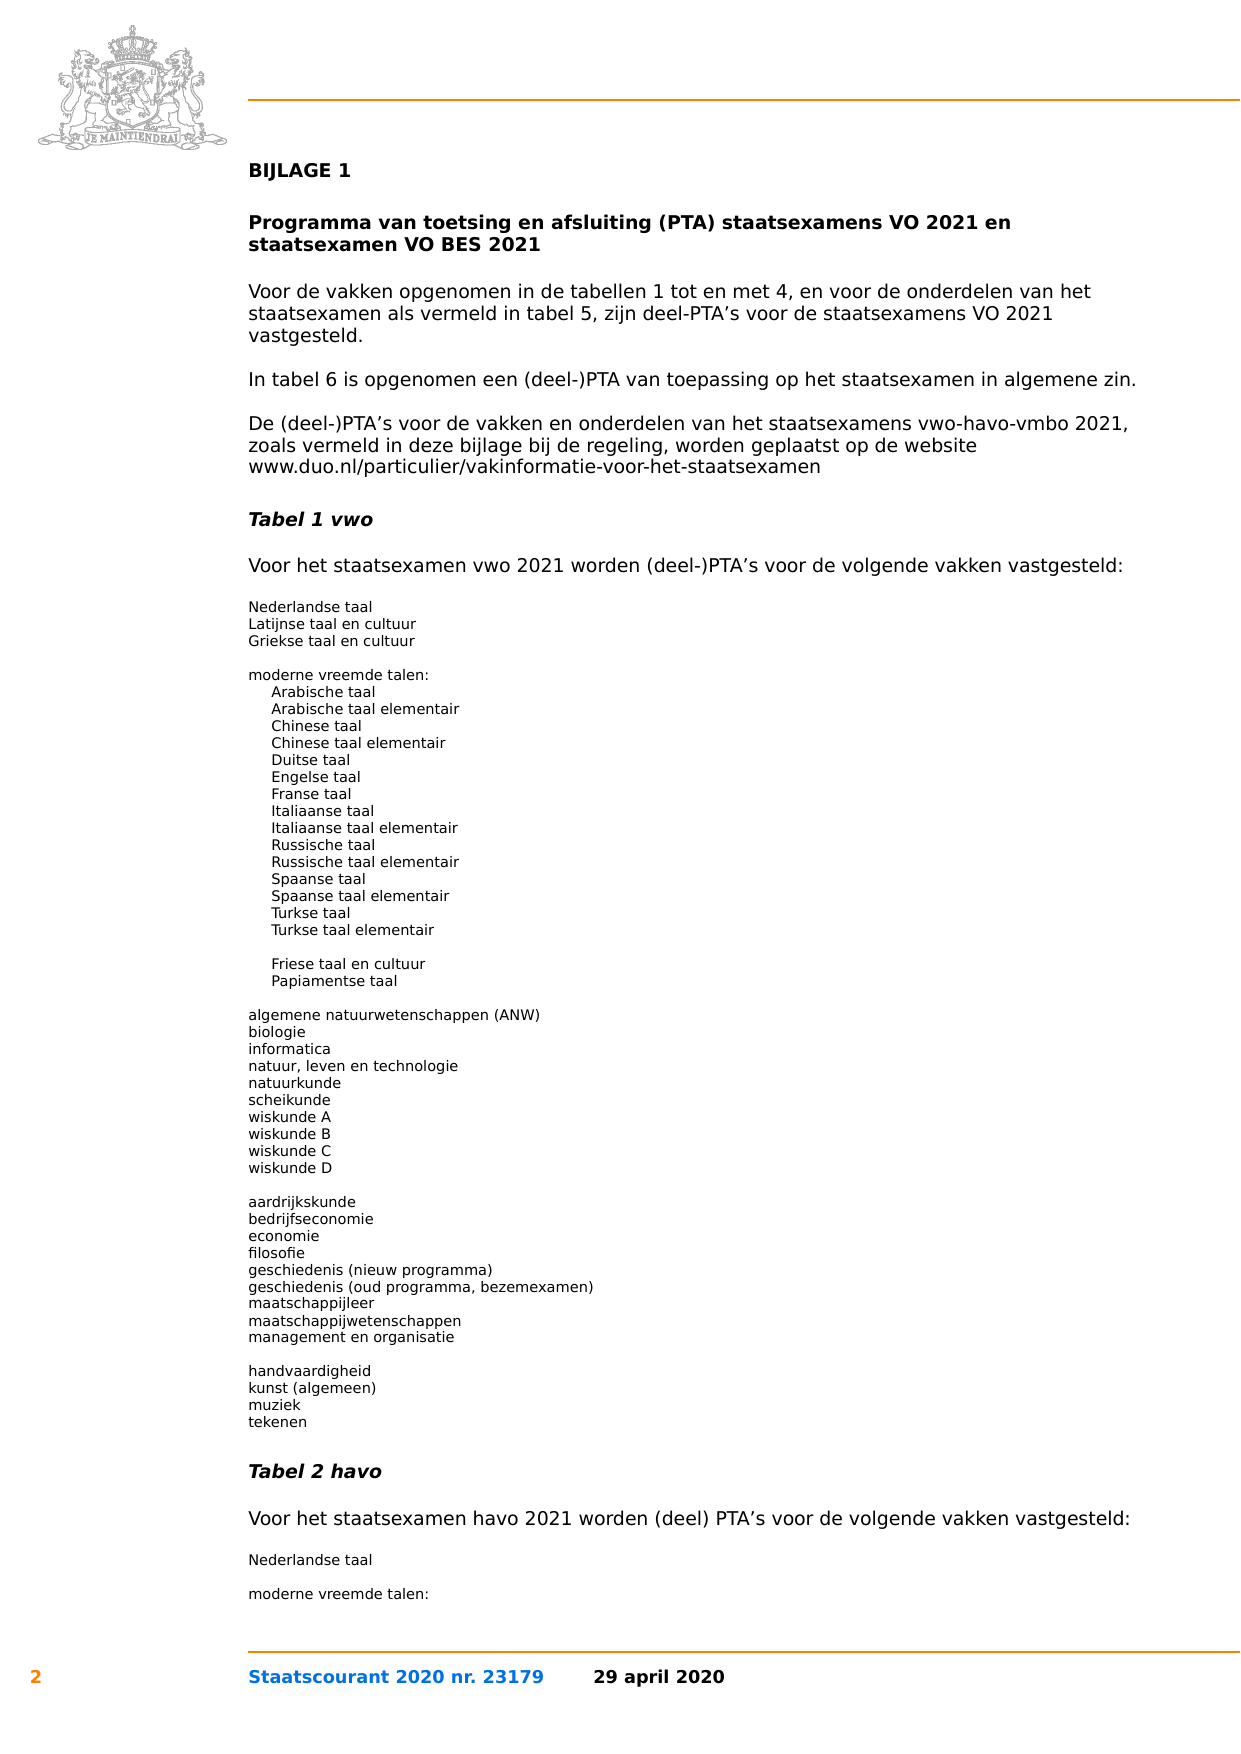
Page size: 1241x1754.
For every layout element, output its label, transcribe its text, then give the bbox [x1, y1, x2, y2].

table_cell wiskunde B [248, 1126, 1163, 1143]
table_cell [248, 973, 265, 990]
table_cell handvaardigheid [248, 1363, 1163, 1380]
table_cell natuurkunde [248, 1075, 1163, 1092]
subtitle Tabel 1 vwo [248, 508, 1163, 530]
table_cell muziek [248, 1397, 1163, 1414]
table_cell [248, 701, 265, 718]
table_cell [248, 786, 265, 803]
table_cell Russische taal [265, 837, 1163, 854]
table_cell [248, 905, 265, 922]
table_cell Arabische taal [265, 684, 1163, 701]
table_cell Spaanse taal [265, 871, 1163, 888]
table_cell [248, 990, 1163, 1007]
table_cell [248, 1569, 1163, 1586]
table_cell [248, 735, 265, 752]
text Voor de vakken opgenomen in de tabellen 1 tot en met 4, en voor de onderdelen van het staatsexamen als vermeld in tabel 5, zijn deel-PTA’s voor de staatsexamens VO 2021 vastgesteld. [248, 281, 1163, 347]
table_cell Chinese taal [265, 718, 1163, 735]
table_cell [248, 1177, 1163, 1193]
table_cell [248, 718, 265, 735]
table_cell economie [248, 1228, 1163, 1244]
table_cell management en organisatie [248, 1329, 1163, 1346]
table_cell [248, 956, 265, 973]
table_cell filosofie [248, 1245, 1163, 1261]
table_cell [248, 939, 1163, 956]
table_cell maatschappijwetenschappen [248, 1313, 1163, 1329]
table_cell natuur, leven en technologie [248, 1058, 1163, 1075]
table_cell kunst (algemeen) [248, 1380, 1163, 1397]
table_cell Griekse taal en cultuur [248, 633, 1163, 650]
text Voor het staatsexamen vwo 2021 worden (deel-)PTA’s voor de volgende vakken vastgesteld: [248, 555, 1163, 577]
table_cell [248, 871, 265, 888]
table_cell [248, 650, 1163, 667]
table_cell wiskunde A [248, 1109, 1163, 1126]
table_cell algemene natuurwetenschappen (ANW) [248, 1007, 1163, 1024]
table_cell Chinese taal elementair [265, 735, 1163, 752]
subtitle Programma van toetsing en afsluiting (PTA) staatsexamens VO 2021 en staatsexamen VO BES 2021 [248, 212, 1163, 256]
table_cell geschiedenis (nieuw programma) [248, 1261, 1163, 1278]
table_cell [248, 684, 265, 701]
text De (deel-)PTA’s voor de vakken en onderdelen van het staatsexamens vwo-havo-vmbo 2021, zoals vermeld in deze bijlage bij de regeling, worden geplaatst op de website www.duo.nl/particulier/vakinformatie-voor-het-staatsexamen [248, 412, 1163, 478]
table_cell [248, 1346, 1163, 1363]
table_cell scheikunde [248, 1092, 1163, 1109]
table_cell Turkse taal [265, 905, 1163, 922]
subtitle BIJLAGE 1 [248, 160, 1163, 182]
table_cell [248, 803, 265, 820]
table_cell Franse taal [265, 786, 1163, 803]
table_cell Papiamentse taal [265, 973, 1163, 990]
table_cell Engelse taal [265, 769, 1163, 786]
table_cell biologie [248, 1024, 1163, 1041]
table_cell Spaanse taal elementair [265, 888, 1163, 905]
table_cell moderne vreemde talen: [248, 1586, 1163, 1603]
table_header Nederlandse taal [248, 599, 1163, 616]
table_cell [248, 769, 265, 786]
table_header Nederlandse taal [248, 1552, 1163, 1569]
subtitle Tabel 2 havo [248, 1461, 1163, 1483]
table_cell Duitse taal [265, 752, 1163, 769]
table_cell [248, 888, 265, 905]
table_cell [248, 820, 265, 837]
table_cell wiskunde C [248, 1143, 1163, 1159]
table_cell [248, 854, 265, 871]
table_cell Latijnse taal en cultuur [248, 616, 1163, 633]
table_cell moderne vreemde talen: [248, 667, 1163, 684]
picture [38, 25, 227, 150]
table_cell maatschappijleer [248, 1295, 1163, 1312]
table_cell Arabische taal elementair [265, 701, 1163, 718]
table_cell [248, 922, 265, 939]
table_cell [248, 752, 265, 769]
table_cell Friese taal en cultuur [265, 956, 1163, 973]
table_cell Italiaanse taal elementair [265, 820, 1163, 837]
table_cell aardrijkskunde [248, 1194, 1163, 1211]
table_cell tekenen [248, 1414, 1163, 1431]
table_cell geschiedenis (oud programma, bezemexamen) [248, 1279, 1163, 1295]
table_cell bedrijfseconomie [248, 1211, 1163, 1227]
table_cell informatica [248, 1041, 1163, 1058]
table_cell Russische taal elementair [265, 854, 1163, 871]
text Voor het staatsexamen havo 2021 worden (deel) PTA’s voor de volgende vakken vastgesteld: [248, 1508, 1163, 1530]
text In tabel 6 is opgenomen een (deel-)PTA van toepassing op het staatsexamen in algemene zin. [248, 369, 1163, 391]
table_cell Italiaanse taal [265, 803, 1163, 820]
table_cell wiskunde D [248, 1160, 1163, 1177]
table_cell Turkse taal elementair [265, 922, 1163, 939]
table_cell [248, 837, 265, 854]
